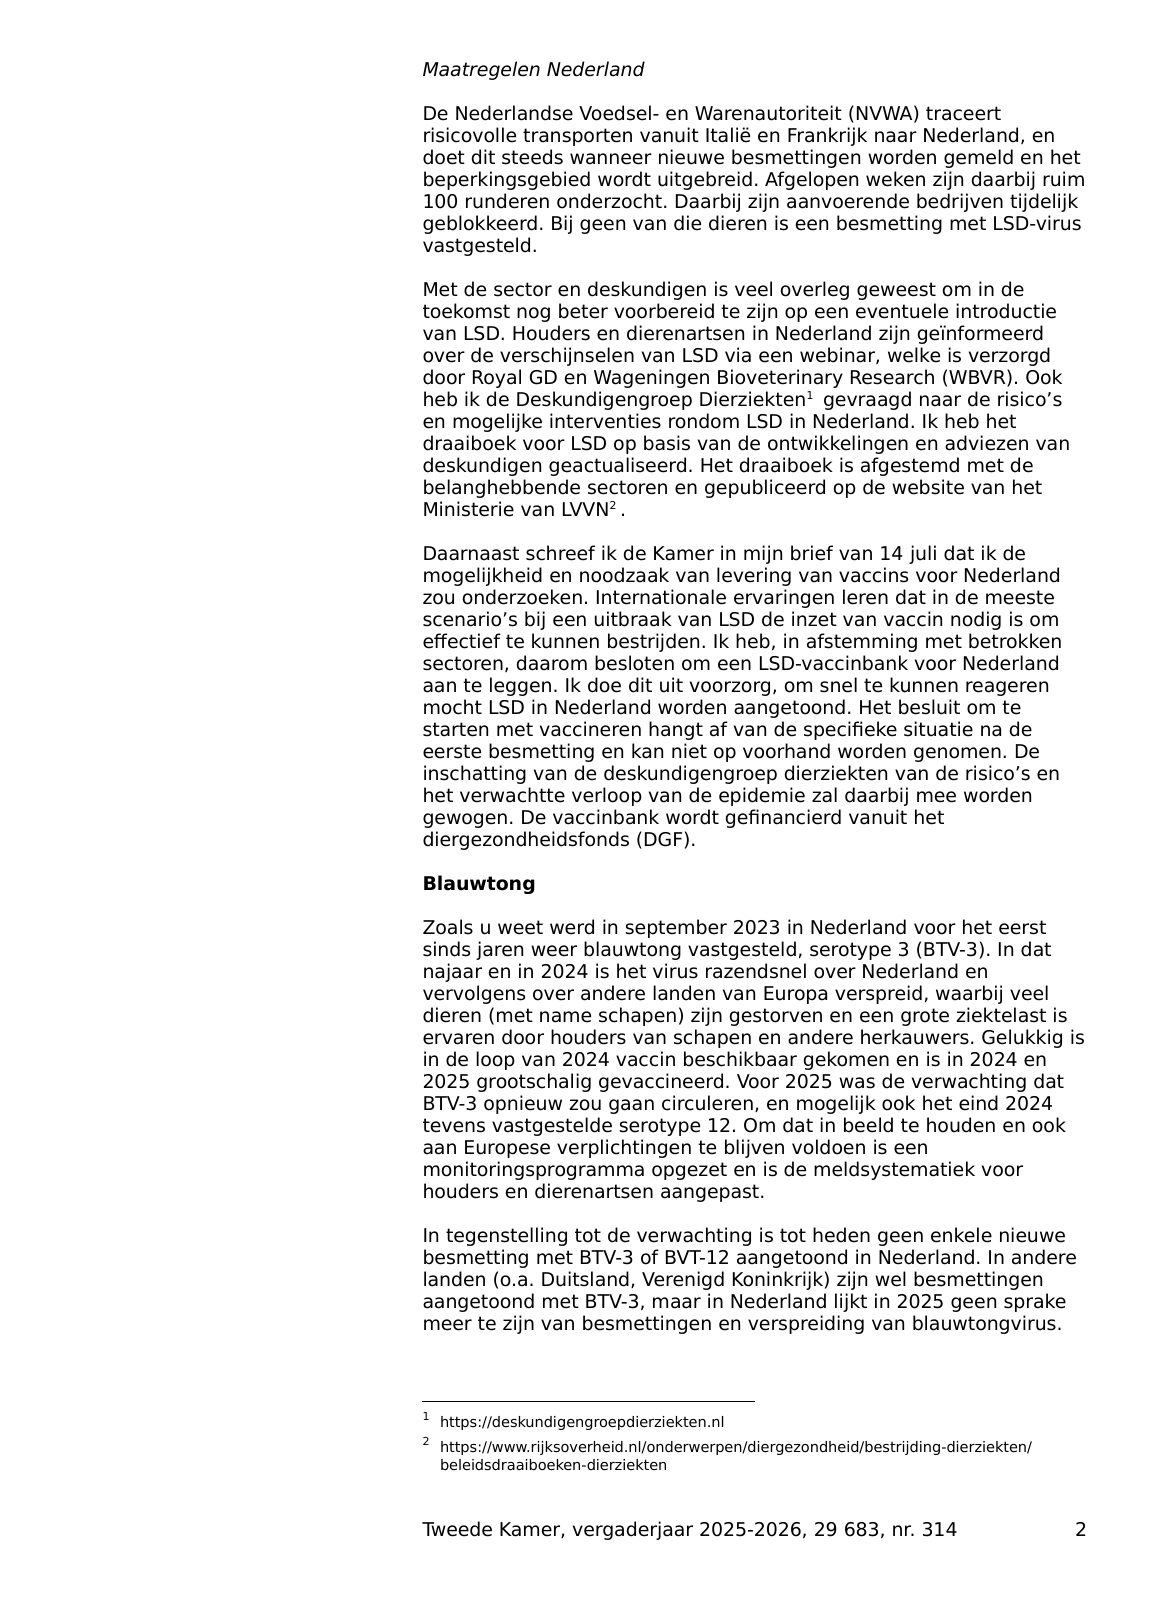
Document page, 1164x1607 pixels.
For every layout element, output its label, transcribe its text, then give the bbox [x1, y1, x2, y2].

subtitle Blauwtong [422, 873, 1087, 895]
text Met de sector en deskundigen is veel overleg geweest om in de toekomst nog beter voorbereid te zijn op een eventuele introductie van LSD. Houders en dierenartsen in Nederland zijn geïnformeerd over de verschijnselen van LSD via een webinar, welke is verzorgd door Royal GD en Wageningen Bioveterinary Research (WBVR). Ook heb ik de Deskundigengroep Dierziekten gevraagd naar de risico’s en mogelijke interventies rondom LSD in Nederland. Ik heb het draaiboek voor LSD op basis van de ontwikkelingen en adviezen van deskundigen geactualiseerd. Het draaiboek is afgestemd met de belanghebbende sectoren en gepubliceerd op de website van het Ministerie van LVVN. [422, 279, 1087, 521]
text https://deskundigengroepdierziekten.nl [422, 1410, 1087, 1432]
text In tegenstelling tot de verwachting is tot heden geen enkele nieuwe besmetting met BTV-3 of BVT-12 aangetoond in Nederland. In andere landen (o.a. Duitsland, Verenigd Koninkrijk) zijn wel besmettingen aangetoond met BTV-3, maar in Nederland lijkt in 2025 geen sprake meer te zijn van besmettingen en verspreiding van blauwtongvirus. [422, 1225, 1087, 1335]
text Daarnaast schreef ik de Kamer in mijn brief van 14 juli dat ik de mogelijkheid en noodzaak van levering van vaccins voor Nederland zou onderzoeken. Internationale ervaringen leren dat in de meeste scenario’s bij een uitbraak van LSD de inzet van vaccin nodig is om effectief te kunnen bestrijden. Ik heb, in afstemming met betrokken sectoren, daarom besloten om een LSD-vaccinbank voor Nederland aan te leggen. Ik doe dit uit voorzorg, om snel te kunnen reageren mocht LSD in Nederland worden aangetoond. Het besluit om te starten met vaccineren hangt af van de specifieke situatie na de eerste besmetting en kan niet op voorhand worden genomen. De inschatting van de deskundigengroep dierziekten van de risico’s en het verwachtte verloop van de epidemie zal daarbij mee worden gewogen. De vaccinbank wordt gefinancierd vanuit het diergezondheidsfonds (DGF). [422, 543, 1087, 851]
text Zoals u weet werd in september 2023 in Nederland voor het eerst sinds jaren weer blauwtong vastgesteld, serotype 3 (BTV-3). In dat najaar en in 2024 is het virus razendsnel over Nederland en vervolgens over andere landen van Europa verspreid, waarbij veel dieren (met name schapen) zijn gestorven en een grote ziektelast is ervaren door houders van schapen en andere herkauwers. Gelukkig is in de loop van 2024 vaccin beschikbaar gekomen en is in 2024 en 2025 grootschalig gevaccineerd. Voor 2025 was de verwachting dat BTV-3 opnieuw zou gaan circuleren, en mogelijk ook het eind 2024 tevens vastgestelde serotype 12. Om dat in beeld te houden en ook aan Europese verplichtingen te blijven voldoen is een monitoringsprogramma opgezet en is de meldsystematiek voor houders en dierenartsen aangepast. [422, 917, 1087, 1203]
subtitle Maatregelen Nederland [422, 59, 1087, 81]
text https://www.rijksoverheid.nl/onderwerpen/diergezondheid/bestrijding-dierziekten/beleidsdraaiboeken-dierziekten [422, 1435, 1087, 1474]
text De Nederlandse Voedsel- en Warenautoriteit (NVWA) traceert risicovolle transporten vanuit Italië en Frankrijk naar Nederland, en doet dit steeds wanneer nieuwe besmettingen worden gemeld en het beperkingsgebied wordt uitgebreid. Afgelopen weken zijn daarbij ruim 100 runderen onderzocht. Daarbij zijn aanvoerende bedrijven tijdelijk geblokkeerd. Bij geen van die dieren is een besmetting met LSD-virus vastgesteld. [422, 103, 1087, 257]
